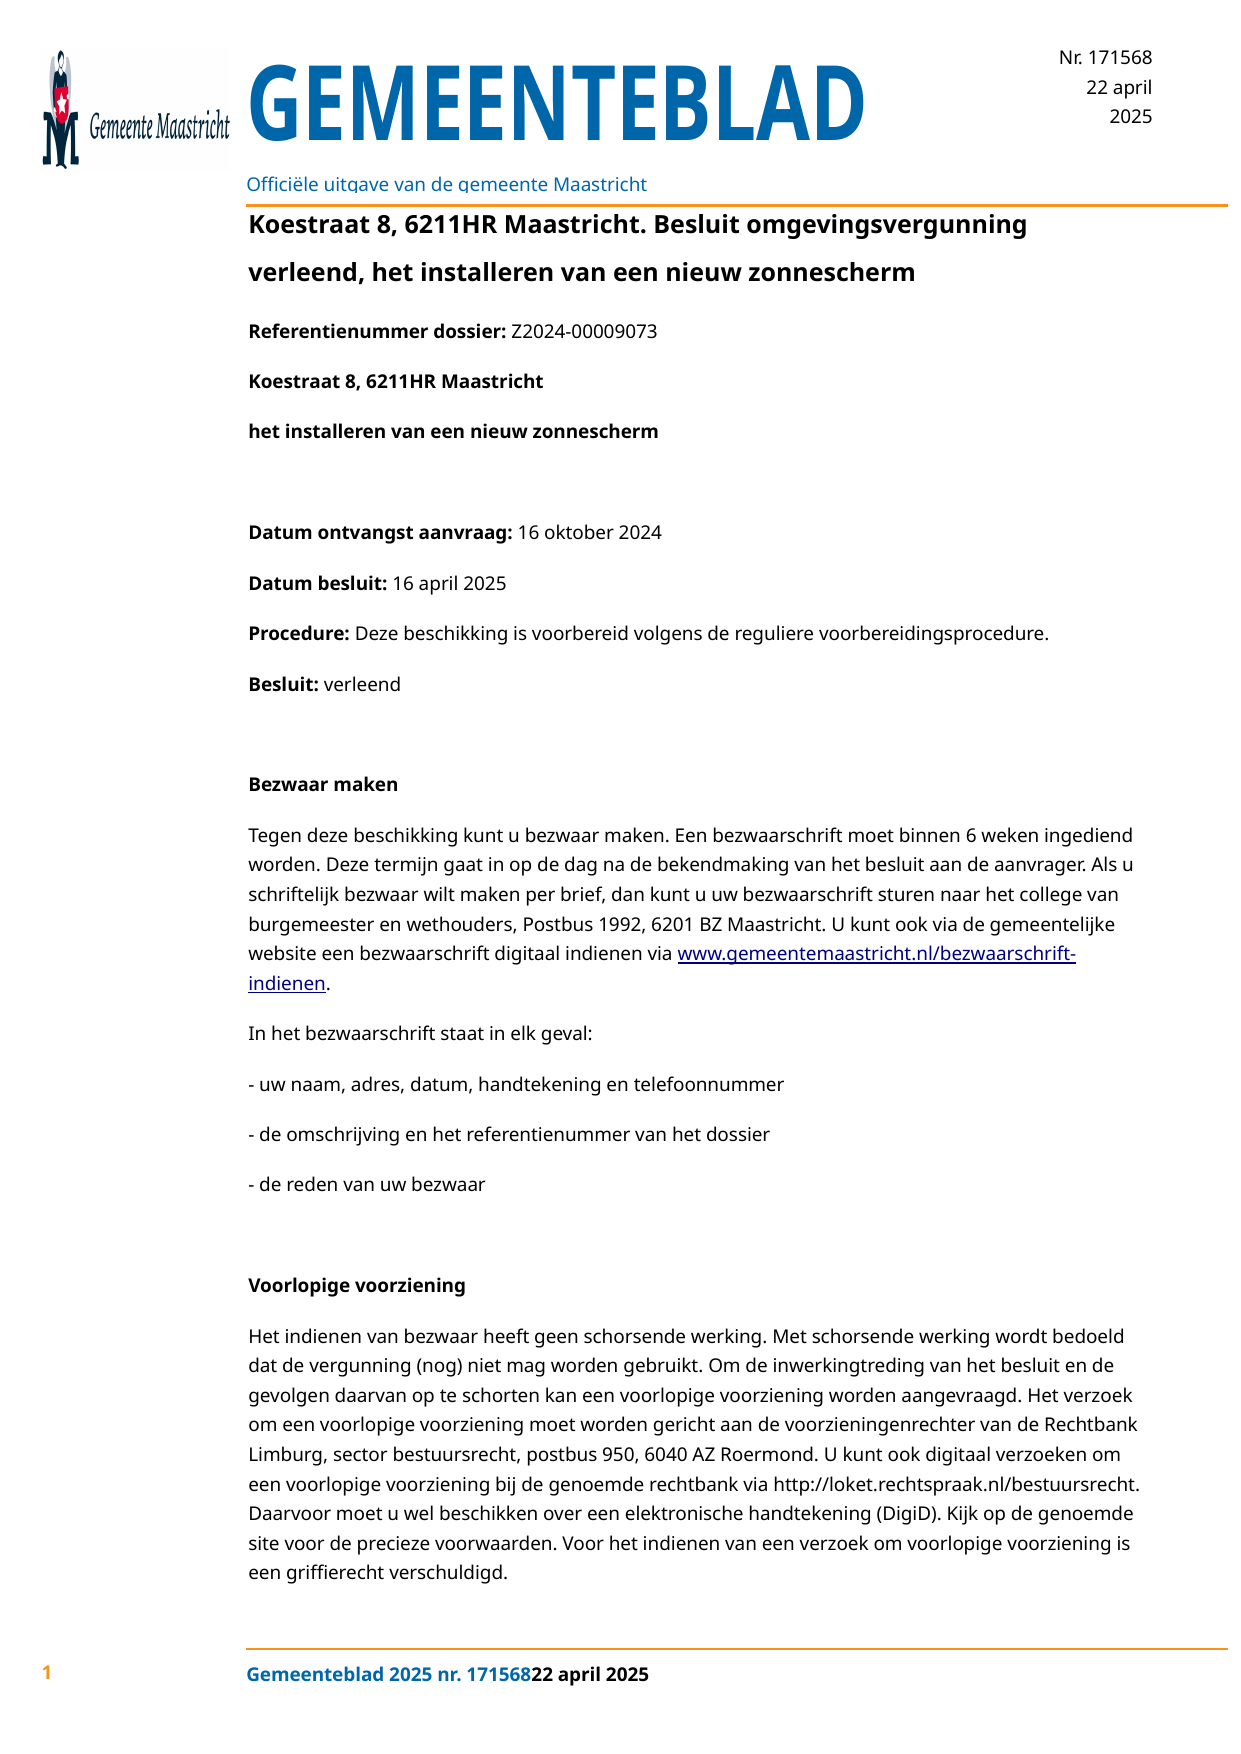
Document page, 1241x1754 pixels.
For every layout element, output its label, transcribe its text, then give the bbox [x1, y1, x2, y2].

text Koestraat 8, 6211HR Maastricht [248, 368, 1152, 394]
text Datum ontvangst aanvraag: 16 oktober 2024 [248, 519, 1152, 545]
text Procedure: Deze beschikking is voorbereid volgens de reguliere voorbereidingsprocedure. [248, 620, 1152, 646]
text - de reden van uw bezwaar [248, 1172, 1152, 1197]
text - de omschrijving en het referentienummer van het dossier [248, 1121, 1152, 1147]
text - uw naam, adres, datum, handtekening en telefoonnummer [248, 1071, 1152, 1097]
text Besluit: verleend [248, 671, 1152, 697]
text In het bezwaarschrift staat in elk geval: [248, 1020, 1152, 1046]
text het installeren van een nieuw zonnescherm [248, 419, 1152, 444]
text Bezwaar maken [248, 772, 1152, 797]
text Referentienummer dossier: Z2024-00009073 [248, 318, 1152, 344]
text Voorlopige voorziening [248, 1272, 1152, 1298]
text Het indienen van bezwaar heeft geen schorsende werking. Met schorsende werking wordt bedoeld dat de vergunning (nog) niet mag worden gebruikt. Om de inwerkingtreding van het besluit en de gevolgen daarvan op te schorten kan een voorlopige voorziening worden aangevraagd. Het verzoek om een voorlopige voorziening moet worden gericht aan de voorzieningenrechter van de Rechtbank Limburg, sector bestuursrecht, postbus 950, 6040 AZ Roermond. U kunt ook digitaal verzoeken om een voorlopige voorziening bij de genoemde rechtbank via http://loket.rechtspraak.nl/bestuursrecht. Daarvoor moet u wel beschikken over een elektronische handtekening (DigiD). Kijk op de genoemde site voor de precieze voorwaarden. Voor het indienen van een verzoek om voorlopige voorziening is een griffierecht verschuldigd. [248, 1323, 1152, 1585]
text Koestraat 8, 6211HR Maastricht. Besluit omgevingsvergunning verleend, het installeren van een nieuw zonnescherm [248, 207, 1152, 288]
text Datum besluit: 16 april 2025 [248, 570, 1152, 596]
picture [41, 47, 231, 172]
text Tegen deze beschikking kunt u bezwaar maken. Een bezwaarschrift moet binnen 6 weken ingediend worden. Deze termijn gaat in op de dag na de bekendmaking van het besluit aan de aanvrager. Als u schriftelijk bezwaar wilt maken per brief, dan kunt u uw bezwaarschrift sturen naar het college van burgemeester en wethouders, Postbus 1992, 6201 BZ Maastricht. U kunt ook via de gemeentelijke website een bezwaarschrift digitaal indienen via www.gemeentemaastricht.nl/bezwaarschrift-indienen. [248, 822, 1152, 996]
